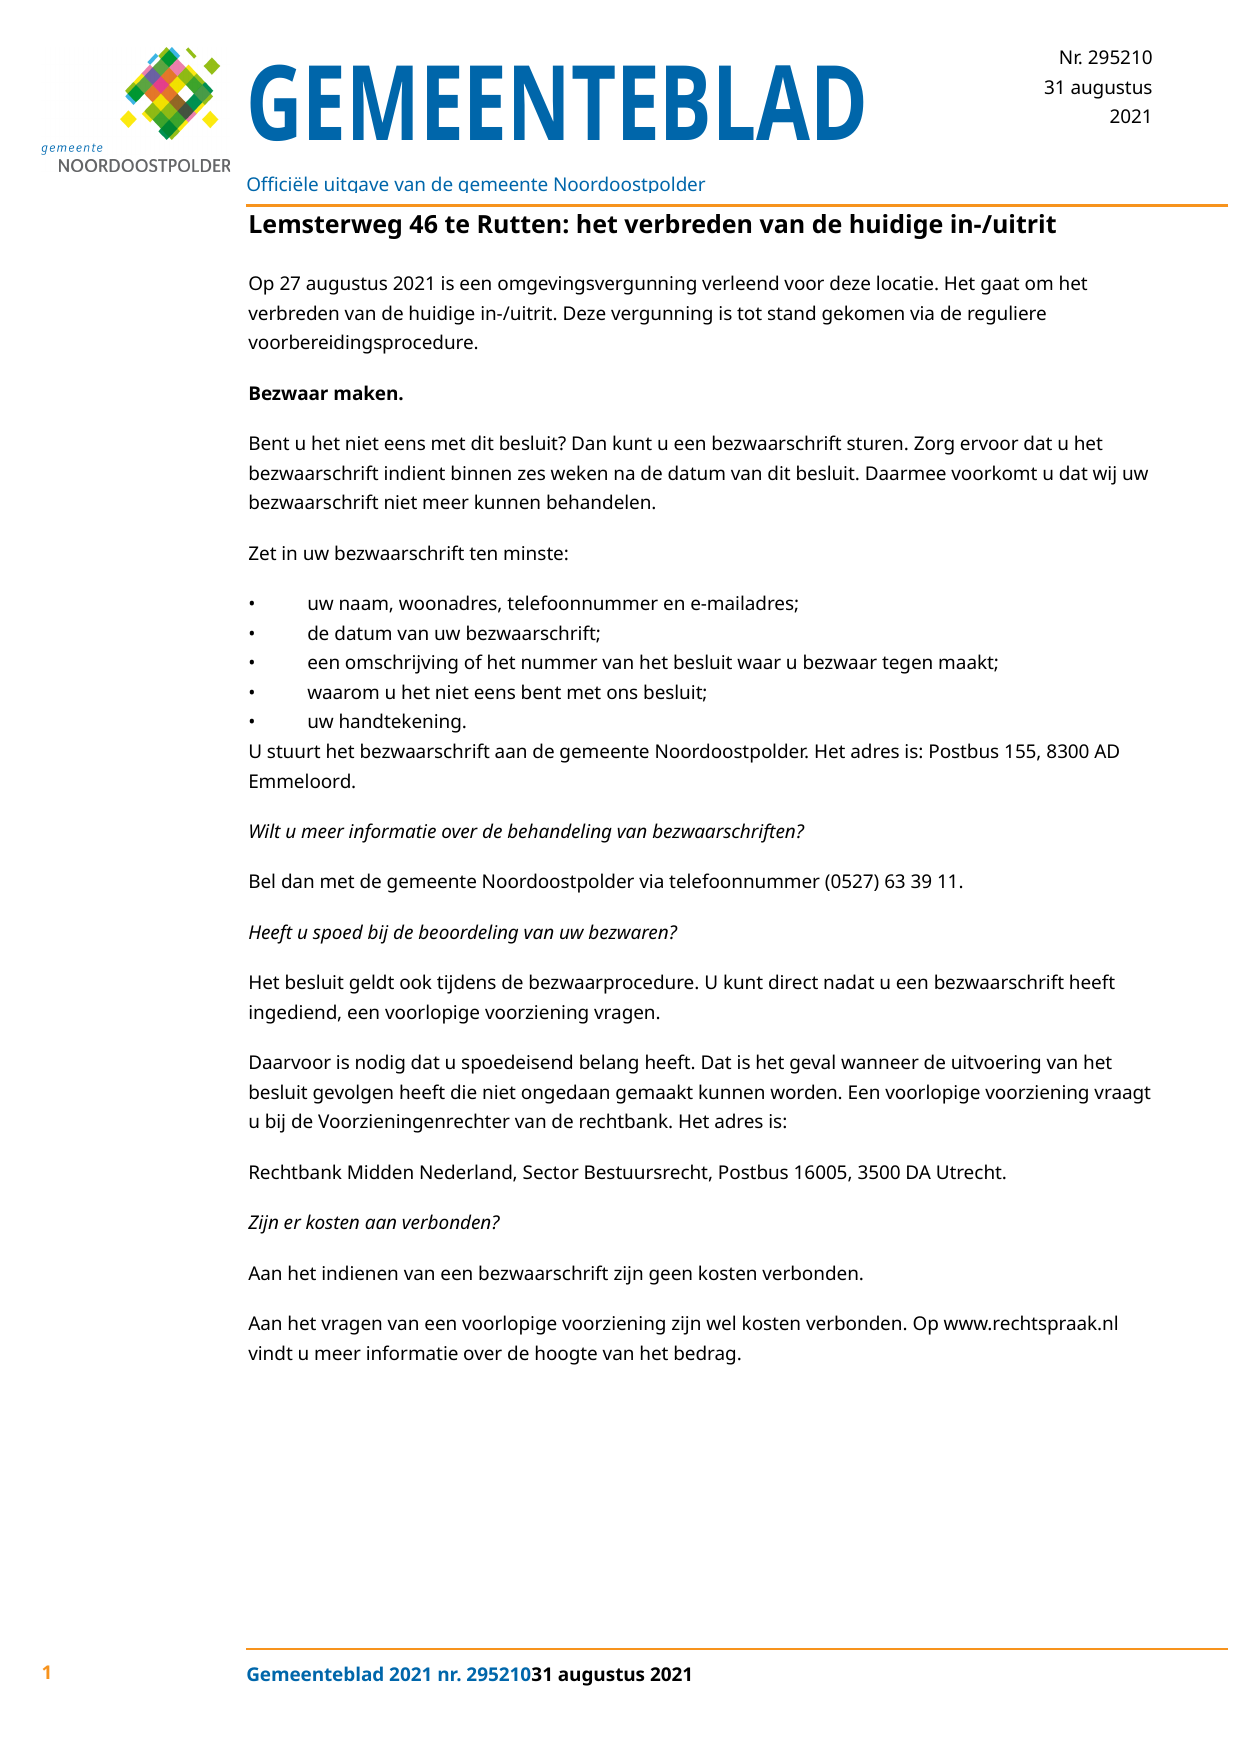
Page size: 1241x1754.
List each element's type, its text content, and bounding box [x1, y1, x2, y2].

text Zet in uw bezwaarschrift ten minste: [248, 540, 1152, 566]
list uw naam, woonadres, telefoonnummer en e-mailadres; [248, 590, 1152, 616]
text Aan het indienen van een bezwaarschrift zijn geen kosten verbonden. [248, 1260, 1152, 1286]
text Bel dan met de gemeente Noordoostpolder via telefoonnummer (0527) 63 39 11. [248, 869, 1152, 894]
list een omschrijving of het nummer van het besluit waar u bezwaar tegen maakt; [248, 649, 1152, 675]
list waarom u het niet eens bent met ons besluit; [248, 679, 1152, 705]
list uw handtekening. [248, 709, 1152, 734]
text Lemsterweg 46 te Rutten: het verbreden van de huidige in-/uitrit [248, 207, 1152, 241]
list de datum van uw bezwaarschrift; [248, 620, 1152, 646]
text Aan het vragen van een voorlopige voorziening zijn wel kosten verbonden. Op www.rechtspraak.nl vindt u meer informatie over de hoogte van het bedrag. [248, 1310, 1152, 1366]
text Daarvoor is nodig dat u spoedeisend belang heeft. Dat is het geval wanneer de uitvoering van het besluit gevolgen heeft die niet ongedaan gemaakt kunnen worden. Een voorlopige voorziening vraagt u bij de Voorzieningenrechter van de rechtbank. Het adres is: [248, 1049, 1152, 1134]
text Op 27 augustus 2021 is een omgevingsvergunning verleend voor deze locatie. Het gaat om het verbreden van de huidige in-/uitrit. Deze vergunning is tot stand gekomen via de reguliere voorbereidingsprocedure. [248, 270, 1152, 355]
text Bent u het niet eens met dit besluit? Dan kunt u een bezwaarschrift sturen. Zorg ervoor dat u het bezwaarschrift indient binnen zes weken na de datum van dit besluit. Daarmee voorkomt u dat wij uw bezwaarschrift niet meer kunnen behandelen. [248, 430, 1152, 515]
text Heeft u spoed bij de beoordeling van uw bezwaren? [248, 919, 1152, 945]
text Rechtbank Midden Nederland, Sector Bestuursrecht, Postbus 16005, 3500 DA Utrecht. [248, 1159, 1152, 1185]
text Wilt u meer informatie over de behandeling van bezwaarschriften? [248, 818, 1152, 844]
text Bezwaar maken. [248, 380, 1152, 406]
picture [41, 47, 231, 172]
text Het besluit geldt ook tijdens de bezwaarprocedure. U kunt direct nadat u een bezwaarschrift heeft ingediend, een voorlopige voorziening vragen. [248, 969, 1152, 1025]
text Zijn er kosten aan verbonden? [248, 1209, 1152, 1235]
text U stuurt het bezwaarschrift aan de gemeente Noordoostpolder. Het adres is: Postbus 155, 8300 AD Emmeloord. [248, 738, 1152, 793]
